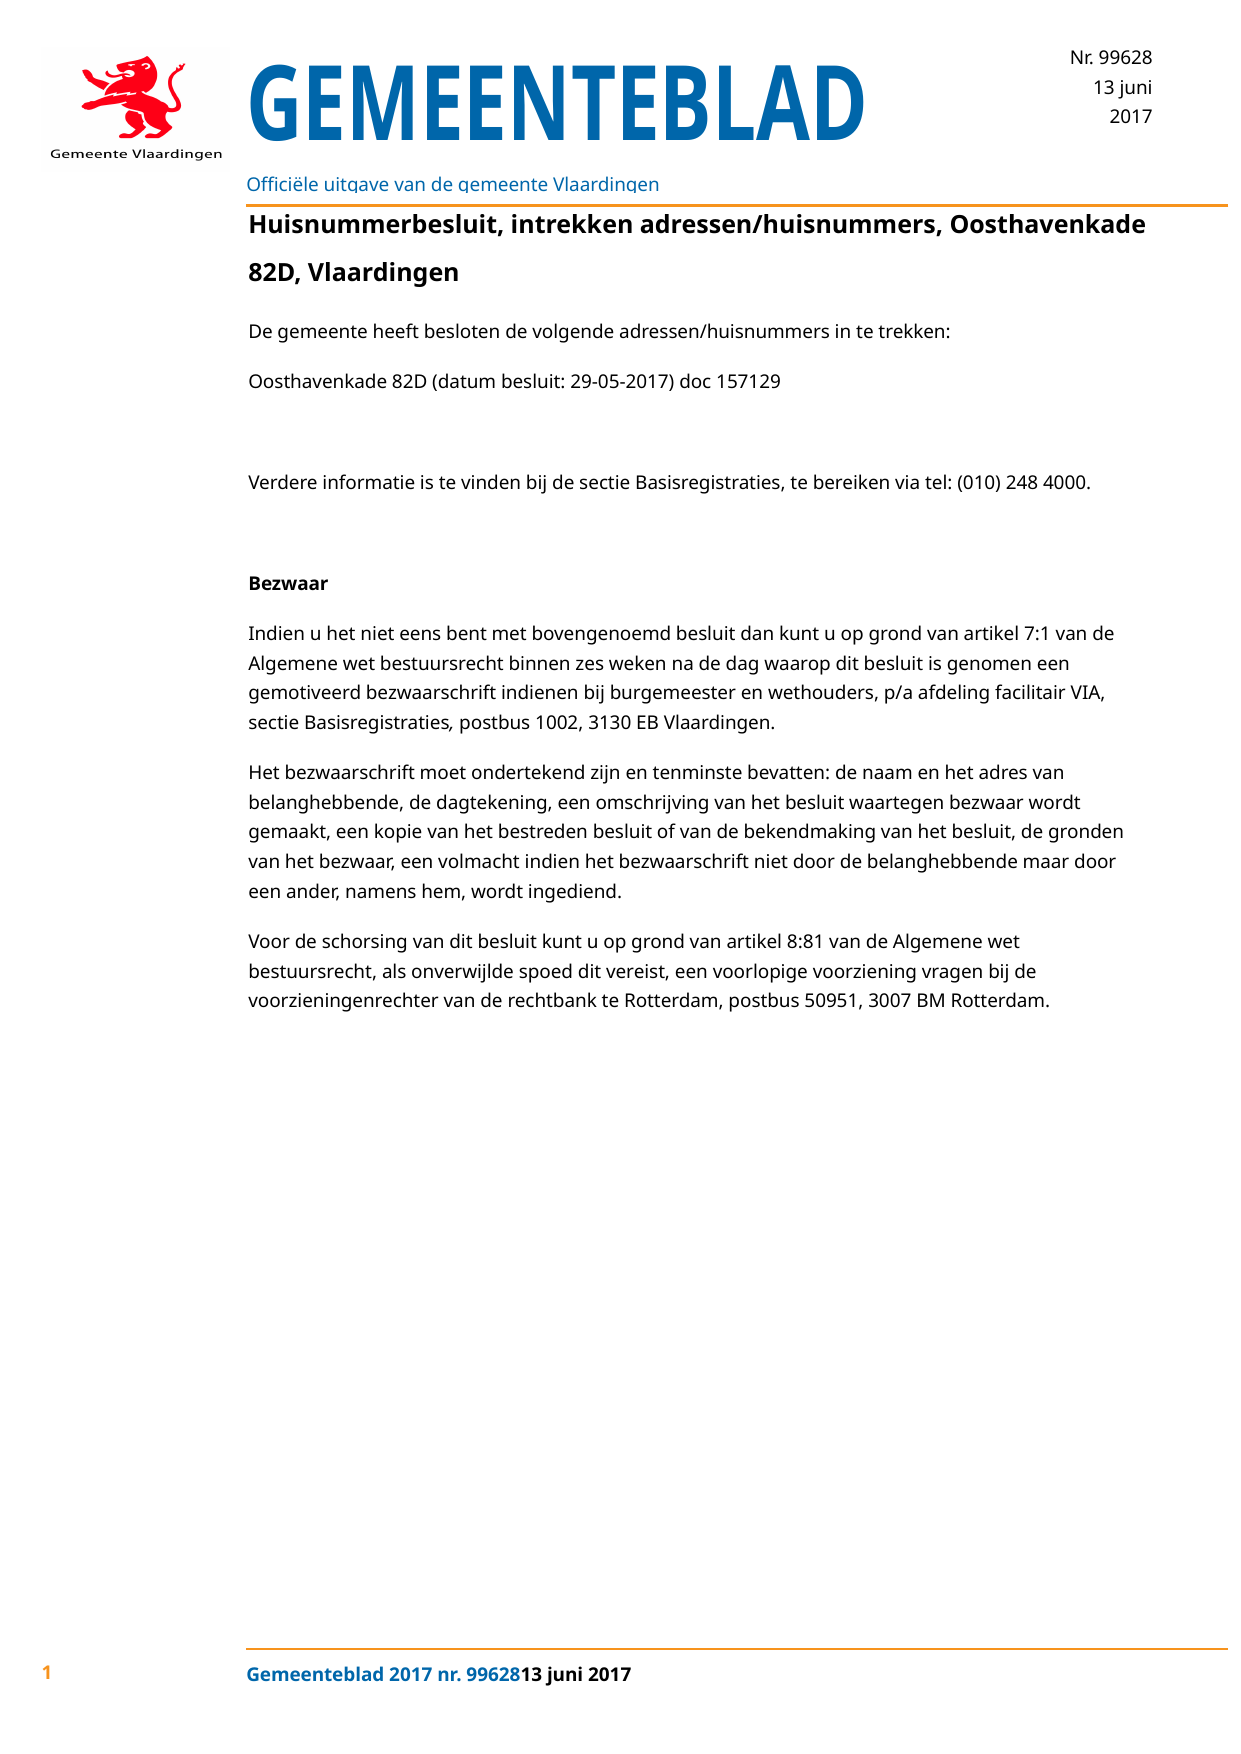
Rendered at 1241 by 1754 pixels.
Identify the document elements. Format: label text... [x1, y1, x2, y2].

text Oosthavenkade 82D (datum besluit: 29-05-2017) doc 157129 [248, 368, 1152, 394]
text De gemeente heeft besloten de volgende adressen/huisnummers in te trekken: [248, 318, 1152, 344]
text Voor de schorsing van dit besluit kunt u op grond van artikel 8:81 van de Algemene wet bestuursrecht, als onverwijlde spoed dit vereist, een voorlopige voorziening vragen bij de voorzieningenrechter van de rechtbank te Rotterdam, postbus 50951, 3007 BM Rotterdam. [248, 928, 1152, 1013]
text Huisnummerbesluit, intrekken adressen/huisnummers, Oosthavenkade 82D, Vlaardingen [248, 207, 1152, 288]
text Het bezwaarschrift moet ondertekend zijn en tenminste bevatten: de naam en het adres van belanghebbende, de dagtekening, een omschrijving van het besluit waartegen bezwaar wordt gemaakt, een kopie van het bestreden besluit of van de bekendmaking van het besluit, de gronden van het bezwaar, een volmacht indien het bezwaarschrift niet door de belanghebbende maar door een ander, namens hem, wordt ingediend. [248, 759, 1152, 904]
text Bezwaar [248, 570, 1152, 596]
picture [41, 47, 231, 172]
text Indien u het niet eens bent met bovengenoemd besluit dan kunt u op grond van artikel 7:1 van de Algemene wet bestuursrecht binnen zes weken na de dag waarop dit besluit is genomen een gemotiveerd bezwaarschrift indienen bij burgemeester en wethouders, p/a afdeling facilitair VIA, sectie Basisregistraties, postbus 1002, 3130 EB Vlaardingen. [248, 620, 1152, 735]
text Verdere informatie is te vinden bij de sectie Basisregistraties, te bereiken via tel: (010) 248 4000. [248, 469, 1152, 495]
